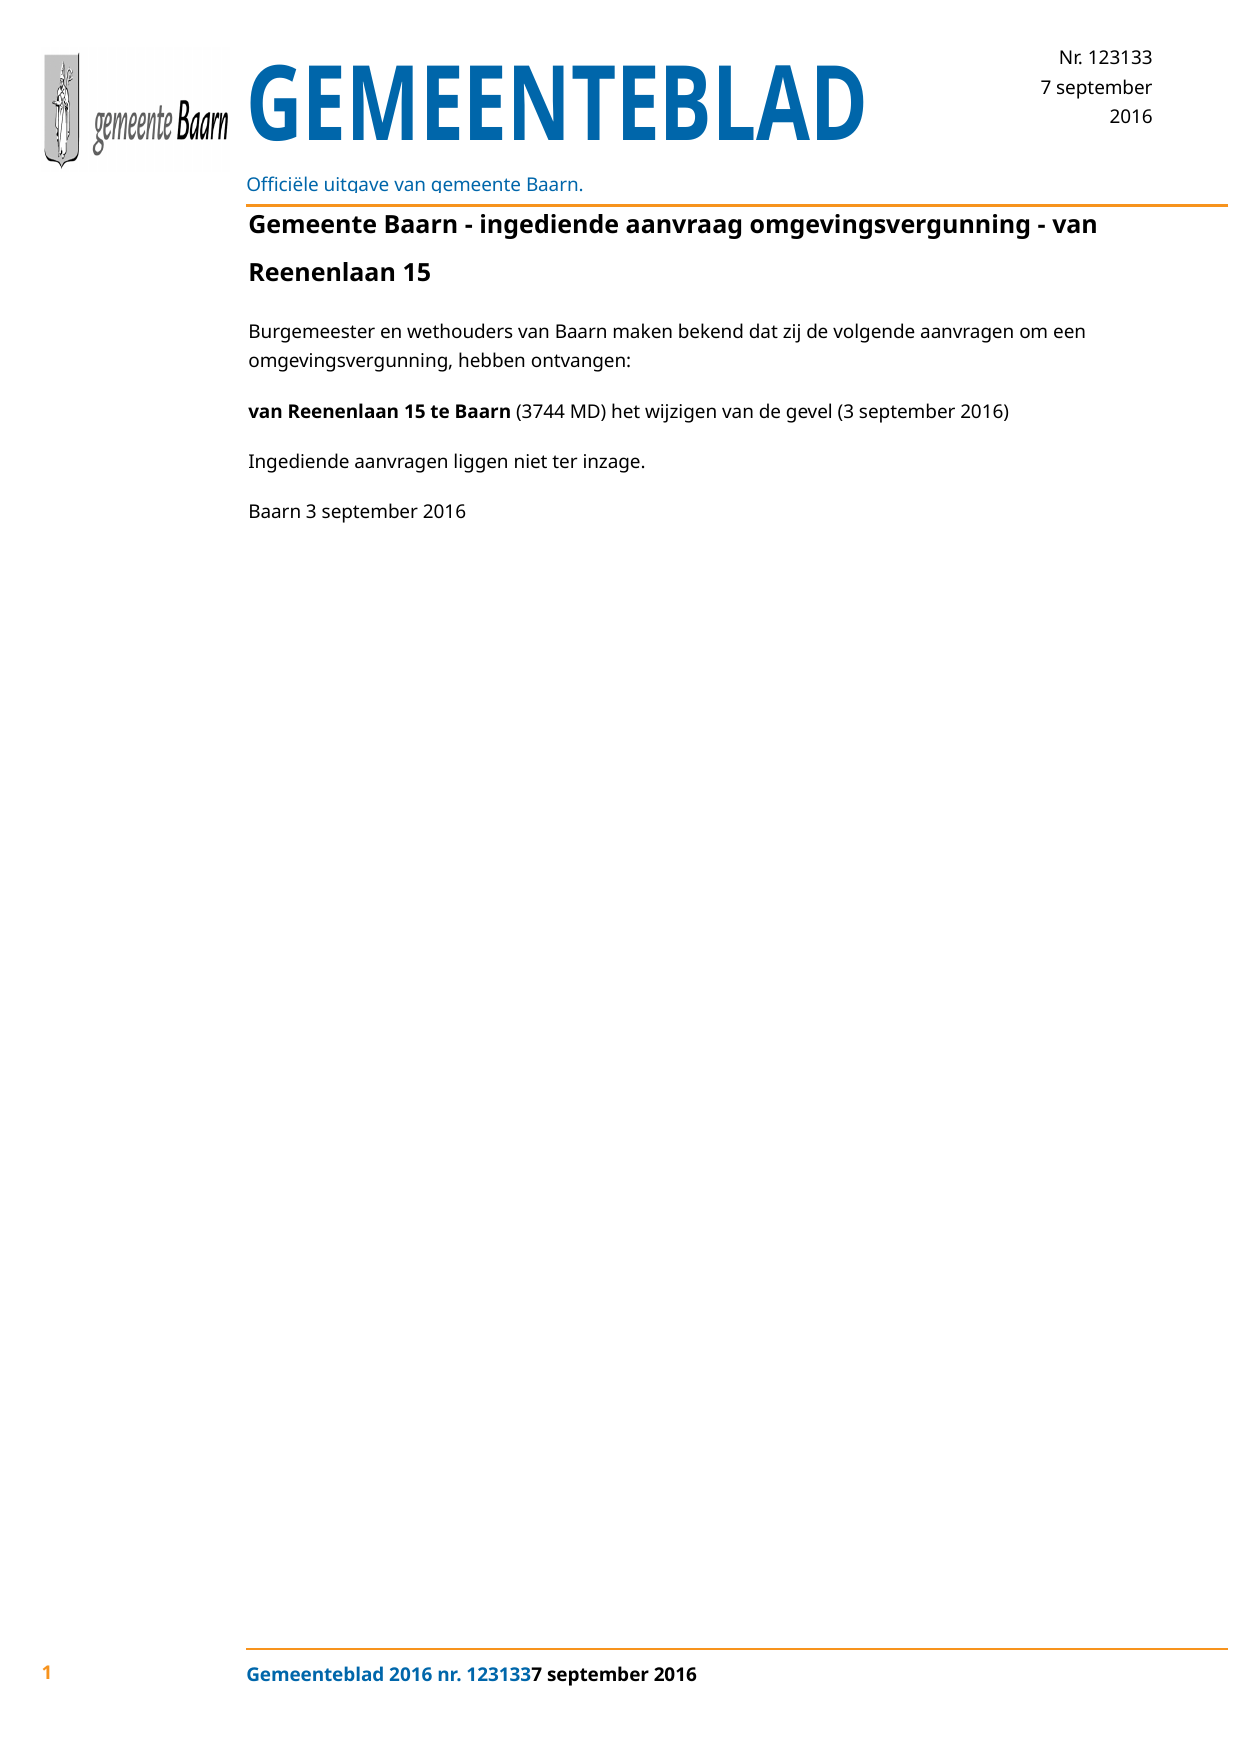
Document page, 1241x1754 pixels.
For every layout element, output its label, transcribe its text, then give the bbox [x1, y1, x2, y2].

text Burgemeester en wethouders van Baarn maken bekend dat zij de volgende aanvragen om een omgevingsvergunning, hebben ontvangen: [248, 318, 1152, 373]
text Gemeente Baarn - ingediende aanvraag omgevingsvergunning - van Reenenlaan 15 [248, 207, 1152, 288]
picture [41, 47, 231, 172]
text Baarn 3 september 2016 [248, 499, 1152, 524]
text van Reenenlaan 15 te Baarn (3744 MD) het wijzigen van de gevel (3 september 2016) [248, 398, 1152, 424]
text Ingediende aanvragen liggen niet ter inzage. [248, 448, 1152, 474]
